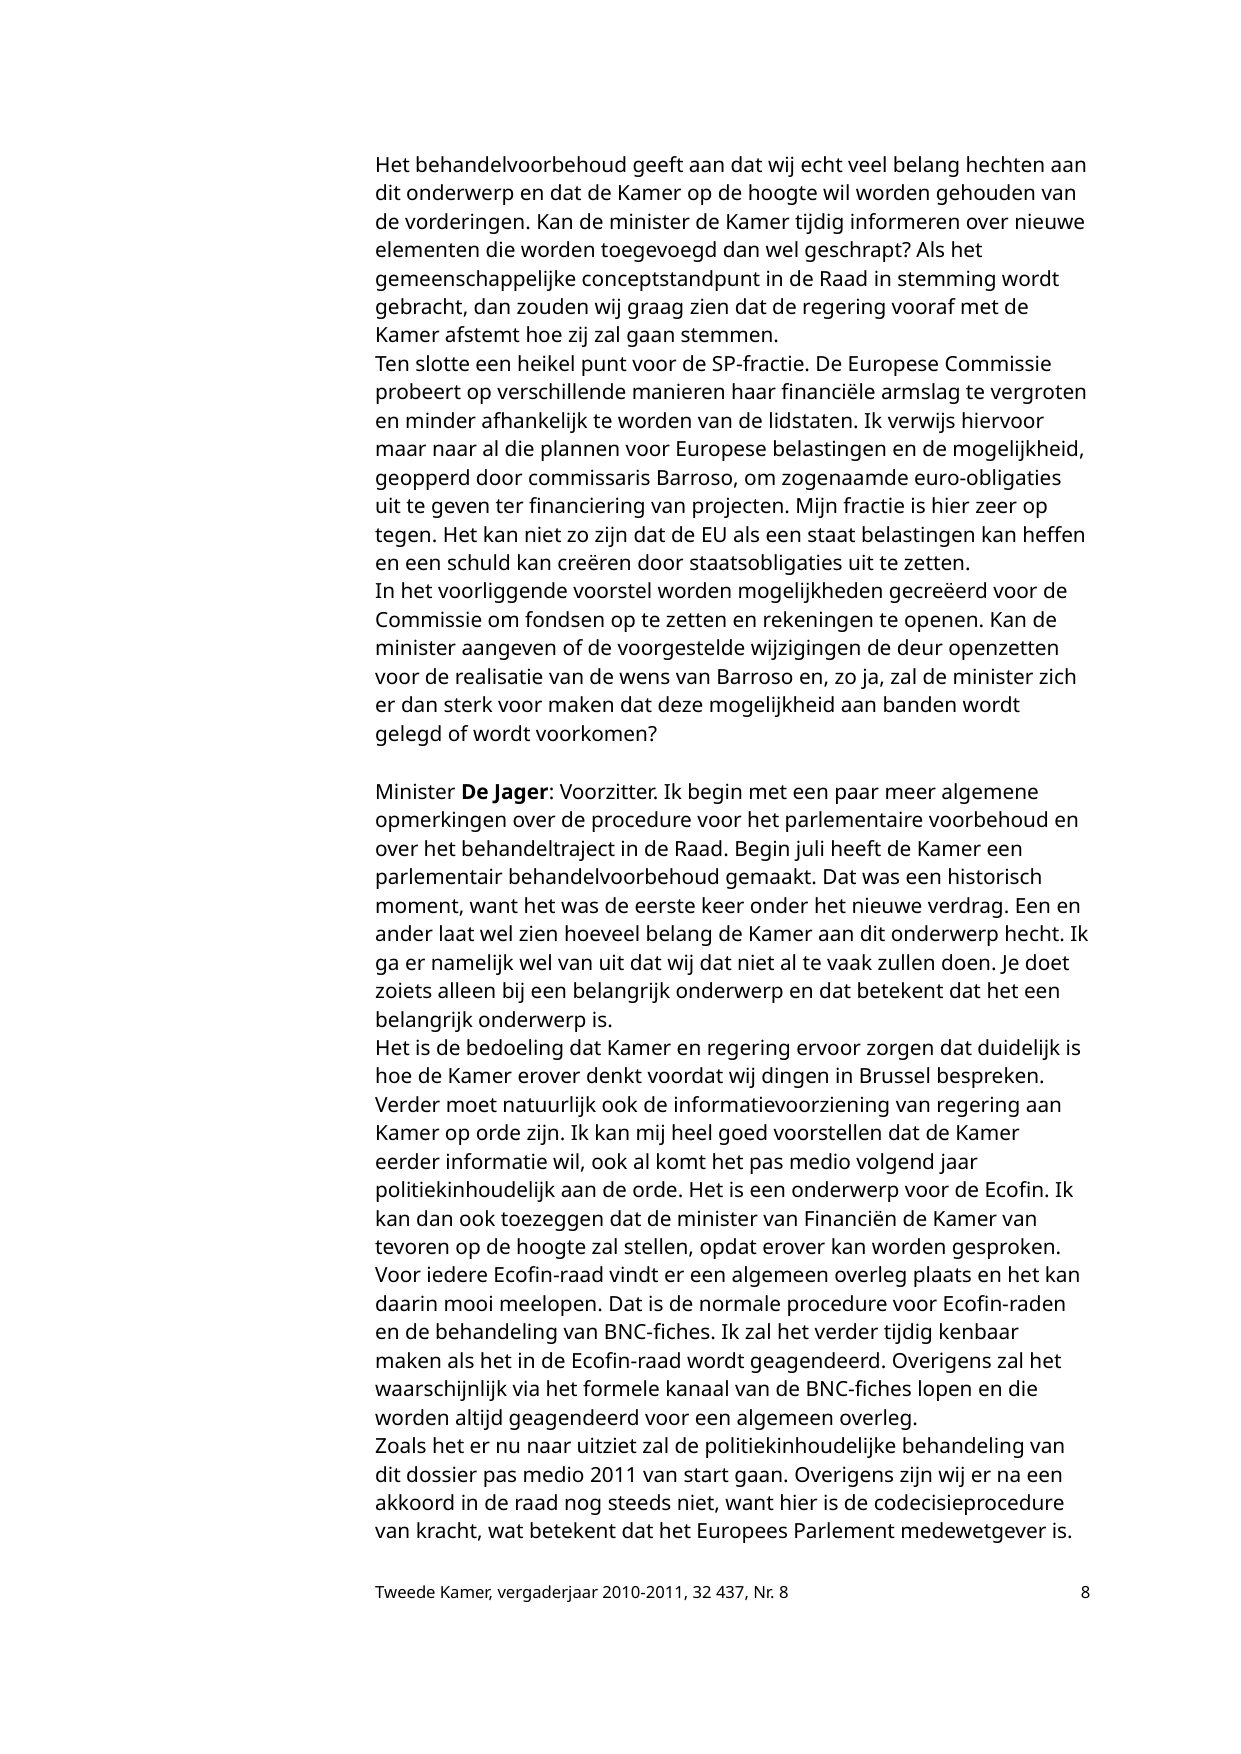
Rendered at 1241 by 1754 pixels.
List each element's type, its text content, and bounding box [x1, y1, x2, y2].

text Zoals het er nu naar uitziet zal de politiekinhoudelijke behandeling van dit dossier pas medio 2011 van start gaan. Overigens zijn wij er na een akkoord in de raad nog steeds niet, want hier is de codecisieprocedure van kracht, wat betekent dat het Europees Parlement medewetgever is. [375, 1431, 1090, 1545]
text Het is de bedoeling dat Kamer en regering ervoor zorgen dat duidelijk is hoe de Kamer erover denkt voordat wij dingen in Brussel bespreken. Verder moet natuurlijk ook de informatievoorziening van regering aan Kamer op orde zijn. Ik kan mij heel goed voorstellen dat de Kamer eerder informatie wil, ook al komt het pas medio volgend jaar politiekinhoudelijk aan de orde. Het is een onderwerp voor de Ecofin. Ik kan dan ook toezeggen dat de minister van Financiën de Kamer van tevoren op de hoogte zal stellen, opdat erover kan worden gesproken. Voor iedere Ecofin-raad vindt er een algemeen overleg plaats en het kan daarin mooi meelopen. Dat is de normale procedure voor Ecofin-raden en de behandeling van BNC-fiches. Ik zal het verder tijdig kenbaar maken als het in de Ecofin-raad wordt geagendeerd. Overigens zal het waarschijnlijk via het formele kanaal van de BNC-fiches lopen en die worden altijd geagendeerd voor een algemeen overleg. [375, 1033, 1090, 1431]
text In het voorliggende voorstel worden mogelijkheden gecreëerd voor de Commissie om fondsen op te zetten en rekeningen te openen. Kan de minister aangeven of de voorgestelde wijzigingen de deur openzetten voor de realisatie van de wens van Barroso en, zo ja, zal de minister zich er dan sterk voor maken dat deze mogelijkheid aan banden wordt gelegd of wordt voorkomen? [375, 577, 1090, 747]
text Minister De Jager: Voorzitter. Ik begin met een paar meer algemene opmerkingen over de procedure voor het parlementaire voorbehoud en over het behandeltraject in de Raad. Begin juli heeft de Kamer een parlementair behandelvoorbehoud gemaakt. Dat was een historisch moment, want het was de eerste keer onder het nieuwe verdrag. Een en ander laat wel zien hoeveel belang de Kamer aan dit onderwerp hecht. Ik ga er namelijk wel van uit dat wij dat niet al te vaak zullen doen. Je doet zoiets alleen bij een belangrijk onderwerp en dat betekent dat het een belangrijk onderwerp is. [375, 777, 1090, 1033]
text Ten slotte een heikel punt voor de SP-fractie. De Europese Commissie probeert op verschillende manieren haar financiële armslag te vergroten en minder afhankelijk te worden van de lidstaten. Ik verwijs hiervoor maar naar al die plannen voor Europese belastingen en de mogelijkheid, geopperd door commissaris Barroso, om zogenaamde euro-obligaties uit te geven ter financiering van projecten. Mijn fractie is hier zeer op tegen. Het kan niet zo zijn dat de EU als een staat belastingen kan heffen en een schuld kan creëren door staatsobligaties uit te zetten. [375, 349, 1090, 577]
text Het behandelvoorbehoud geeft aan dat wij echt veel belang hechten aan dit onderwerp en dat de Kamer op de hoogte wil worden gehouden van de vorderingen. Kan de minister de Kamer tijdig informeren over nieuwe elementen die worden toegevoegd dan wel geschrapt? Als het gemeenschappelijke conceptstandpunt in de Raad in stemming wordt gebracht, dan zouden wij graag zien dat de regering vooraf met de Kamer afstemt hoe zij zal gaan stemmen. [375, 150, 1090, 349]
